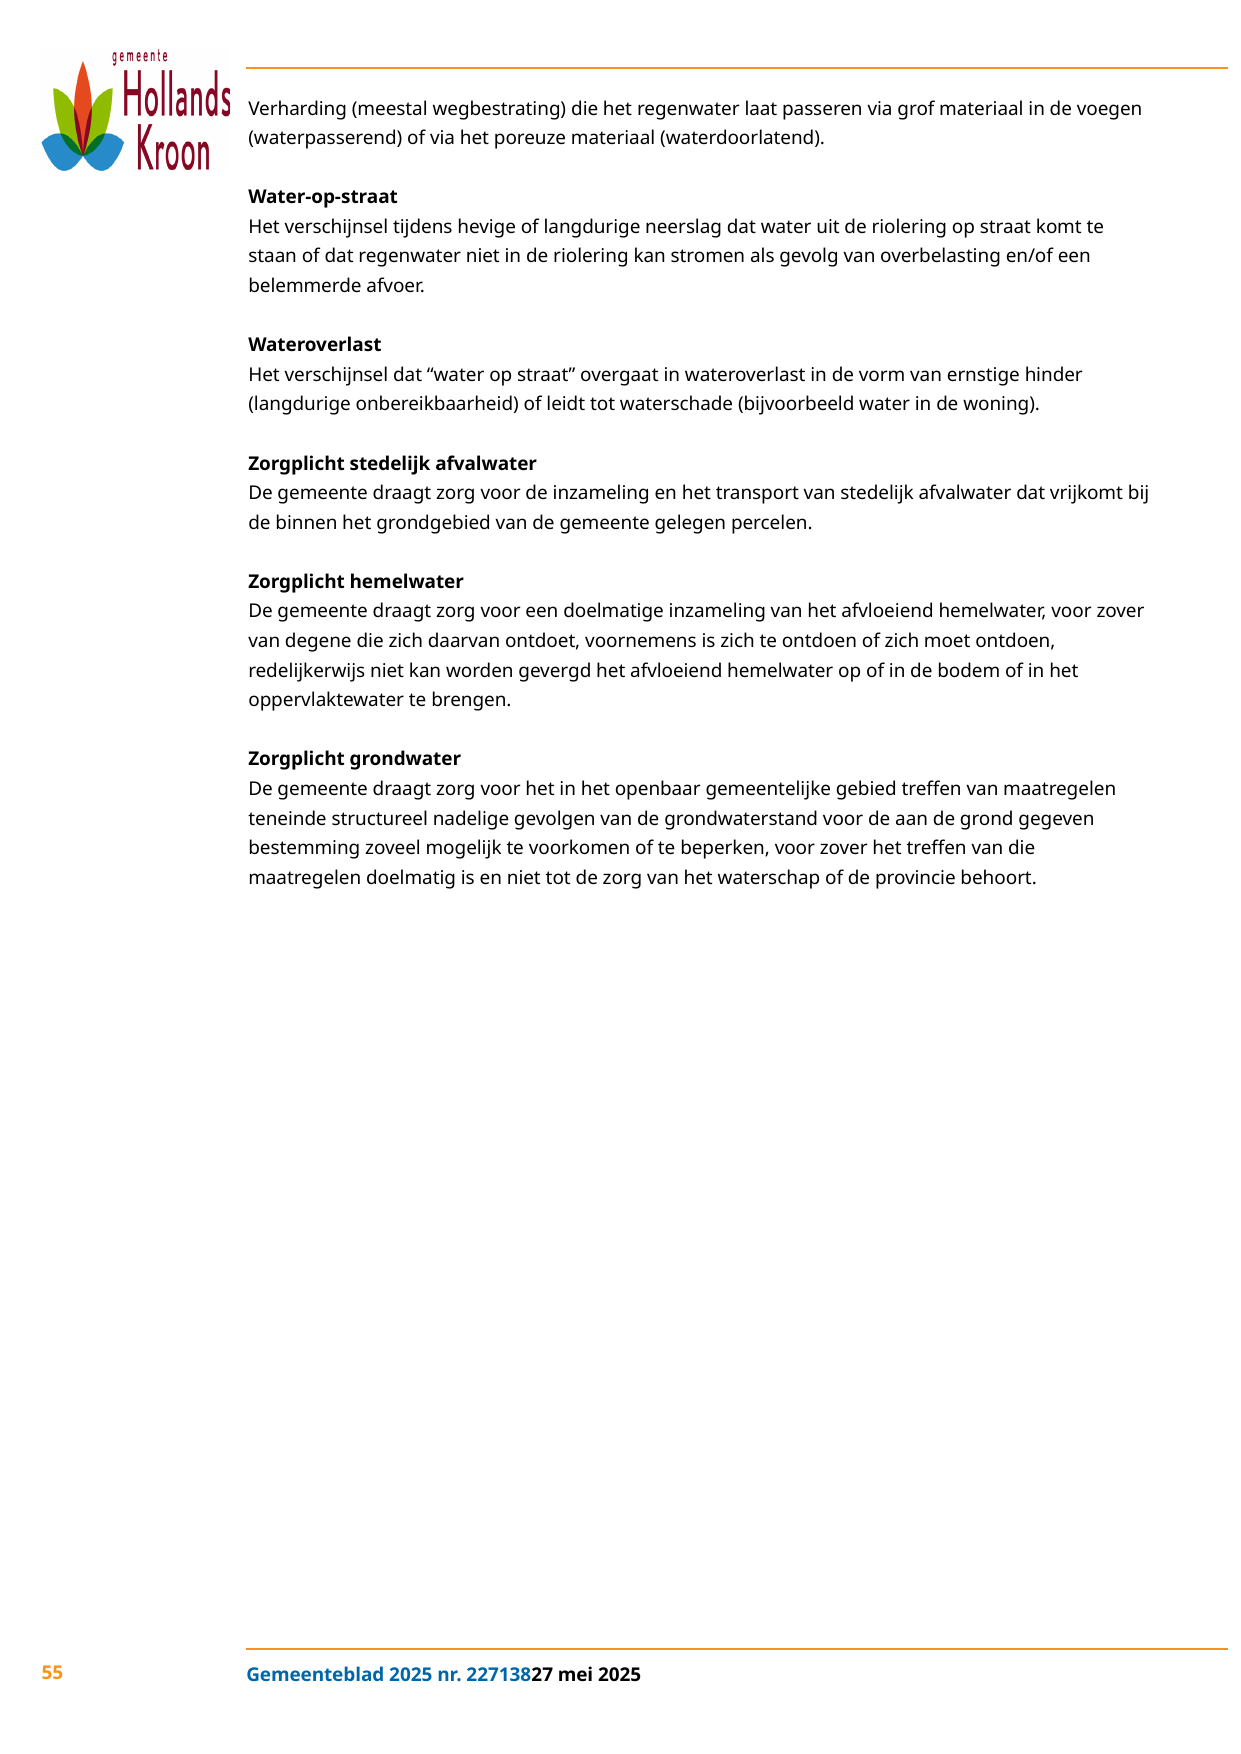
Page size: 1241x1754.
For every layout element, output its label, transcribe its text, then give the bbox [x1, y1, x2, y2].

text Het verschijnsel tijdens hevige of langdurige neerslag dat water uit de riolering op straat komt te staan of dat regenwater niet in de riolering kan stromen als gevolg van overbelasting en/of een belemmerde afvoer. [248, 213, 1152, 298]
picture [41, 47, 231, 172]
text Zorgplicht hemelwater [248, 568, 1152, 594]
text De gemeente draagt zorg voor de inzameling en het transport van stedelijk afvalwater dat vrijkomt bij de binnen het grondgebied van de gemeente gelegen percelen. [248, 479, 1152, 535]
text Zorgplicht grondwater [248, 746, 1152, 771]
text Wateroverlast [248, 331, 1152, 357]
text Verharding (meestal wegbestrating) die het regenwater laat passeren via grof materiaal in de voegen (waterpasserend) of via het poreuze materiaal (waterdoorlatend). [248, 95, 1152, 150]
text De gemeente draagt zorg voor een doelmatige inzameling van het afvloeiend hemelwater, voor zover van degene die zich daarvan ontdoet, voornemens is zich te ontdoen of zich moet ontdoen, redelijkerwijs niet kan worden gevergd het afvloeiend hemelwater op of in de bodem of in het oppervlaktewater te brengen. [248, 598, 1152, 712]
text Water-op-straat [248, 183, 1152, 209]
text De gemeente draagt zorg voor het in het openbaar gemeentelijke gebied treffen van maatregelen teneinde structureel nadelige gevolgen van de grondwaterstand voor de aan de grond gegeven bestemming zoveel mogelijk te voorkomen of te beperken, voor zover het treffen van die maatregelen doelmatig is en niet tot de zorg van het waterschap of de provincie behoort. [248, 775, 1152, 890]
text Zorgplicht stedelijk afvalwater [248, 450, 1152, 476]
text Het verschijnsel dat “water op straat” overgaat in wateroverlast in de vorm van ernstige hinder (langdurige onbereikbaarheid) of leidt tot waterschade (bijvoorbeeld water in de woning). [248, 361, 1152, 416]
